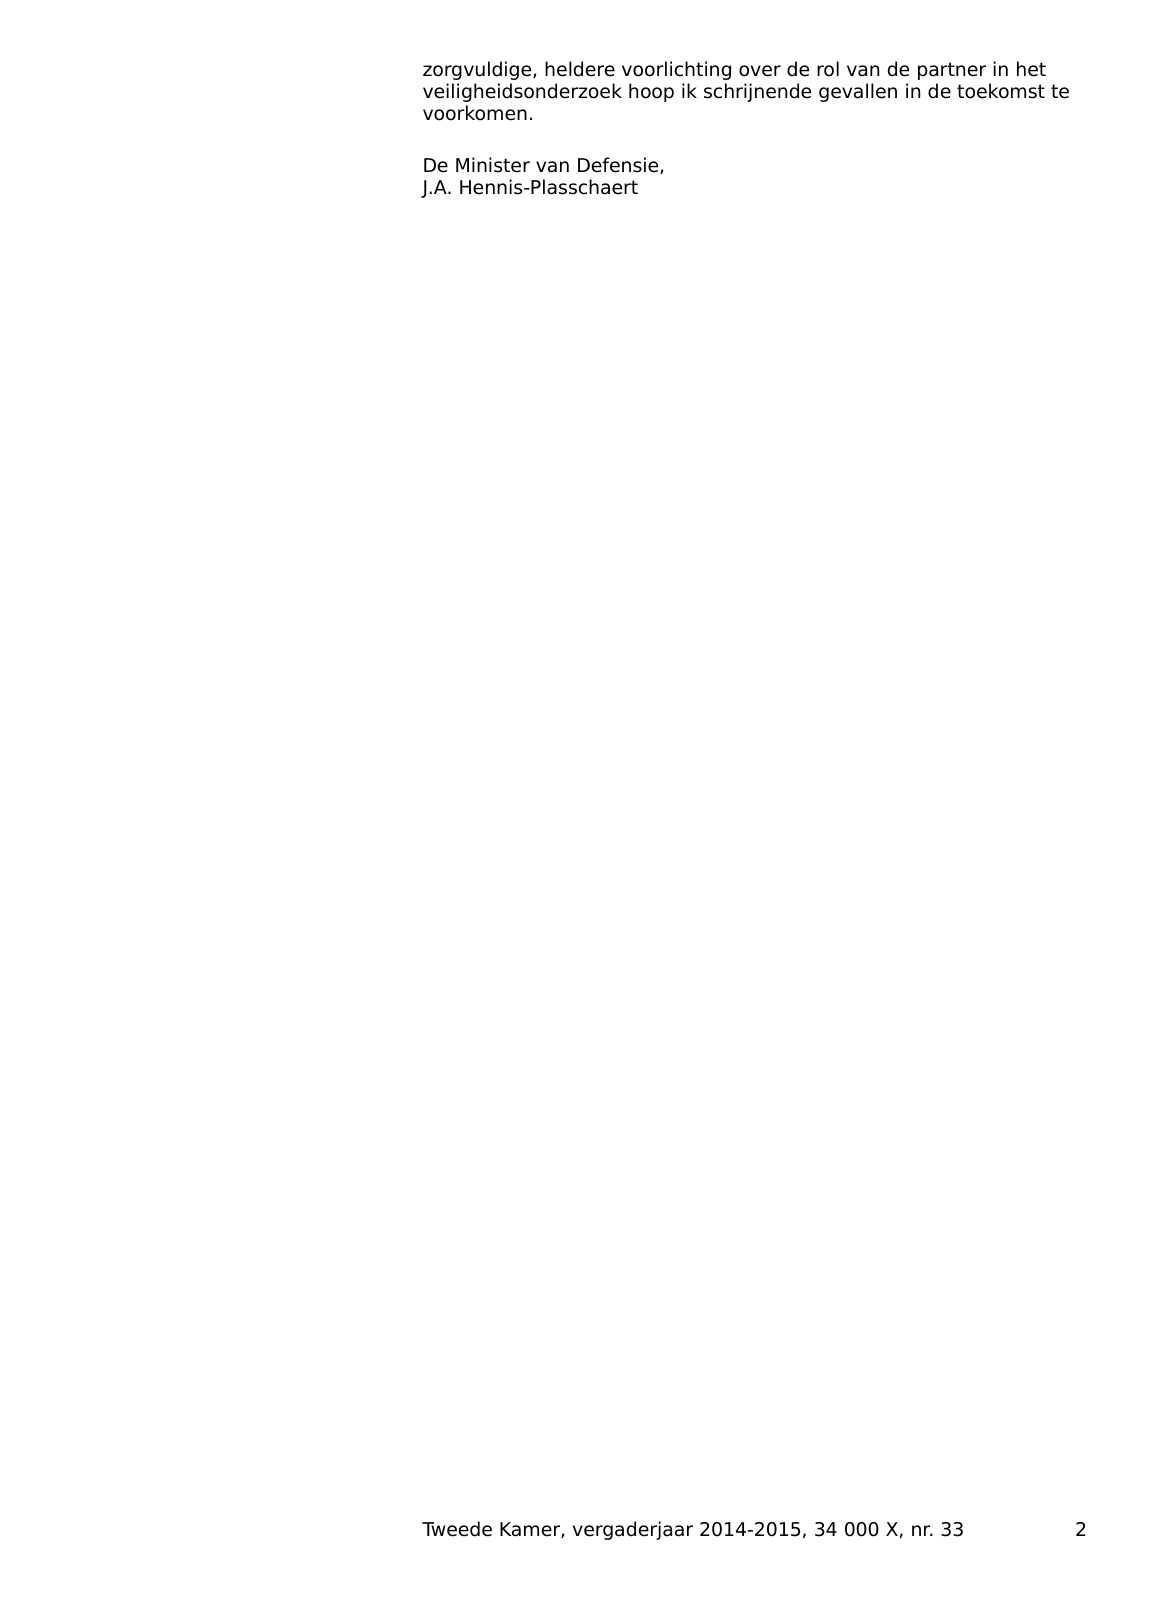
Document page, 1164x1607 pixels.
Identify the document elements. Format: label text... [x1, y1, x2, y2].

text zorgvuldige, heldere voorlichting over de rol van de partner in het veiligheidsonderzoek hoop ik schrijnende gevallen in de toekomst te voorkomen. [422, 59, 1087, 125]
text De Minister van Defensie, J.A. Hennis-Plasschaert [422, 155, 1087, 199]
